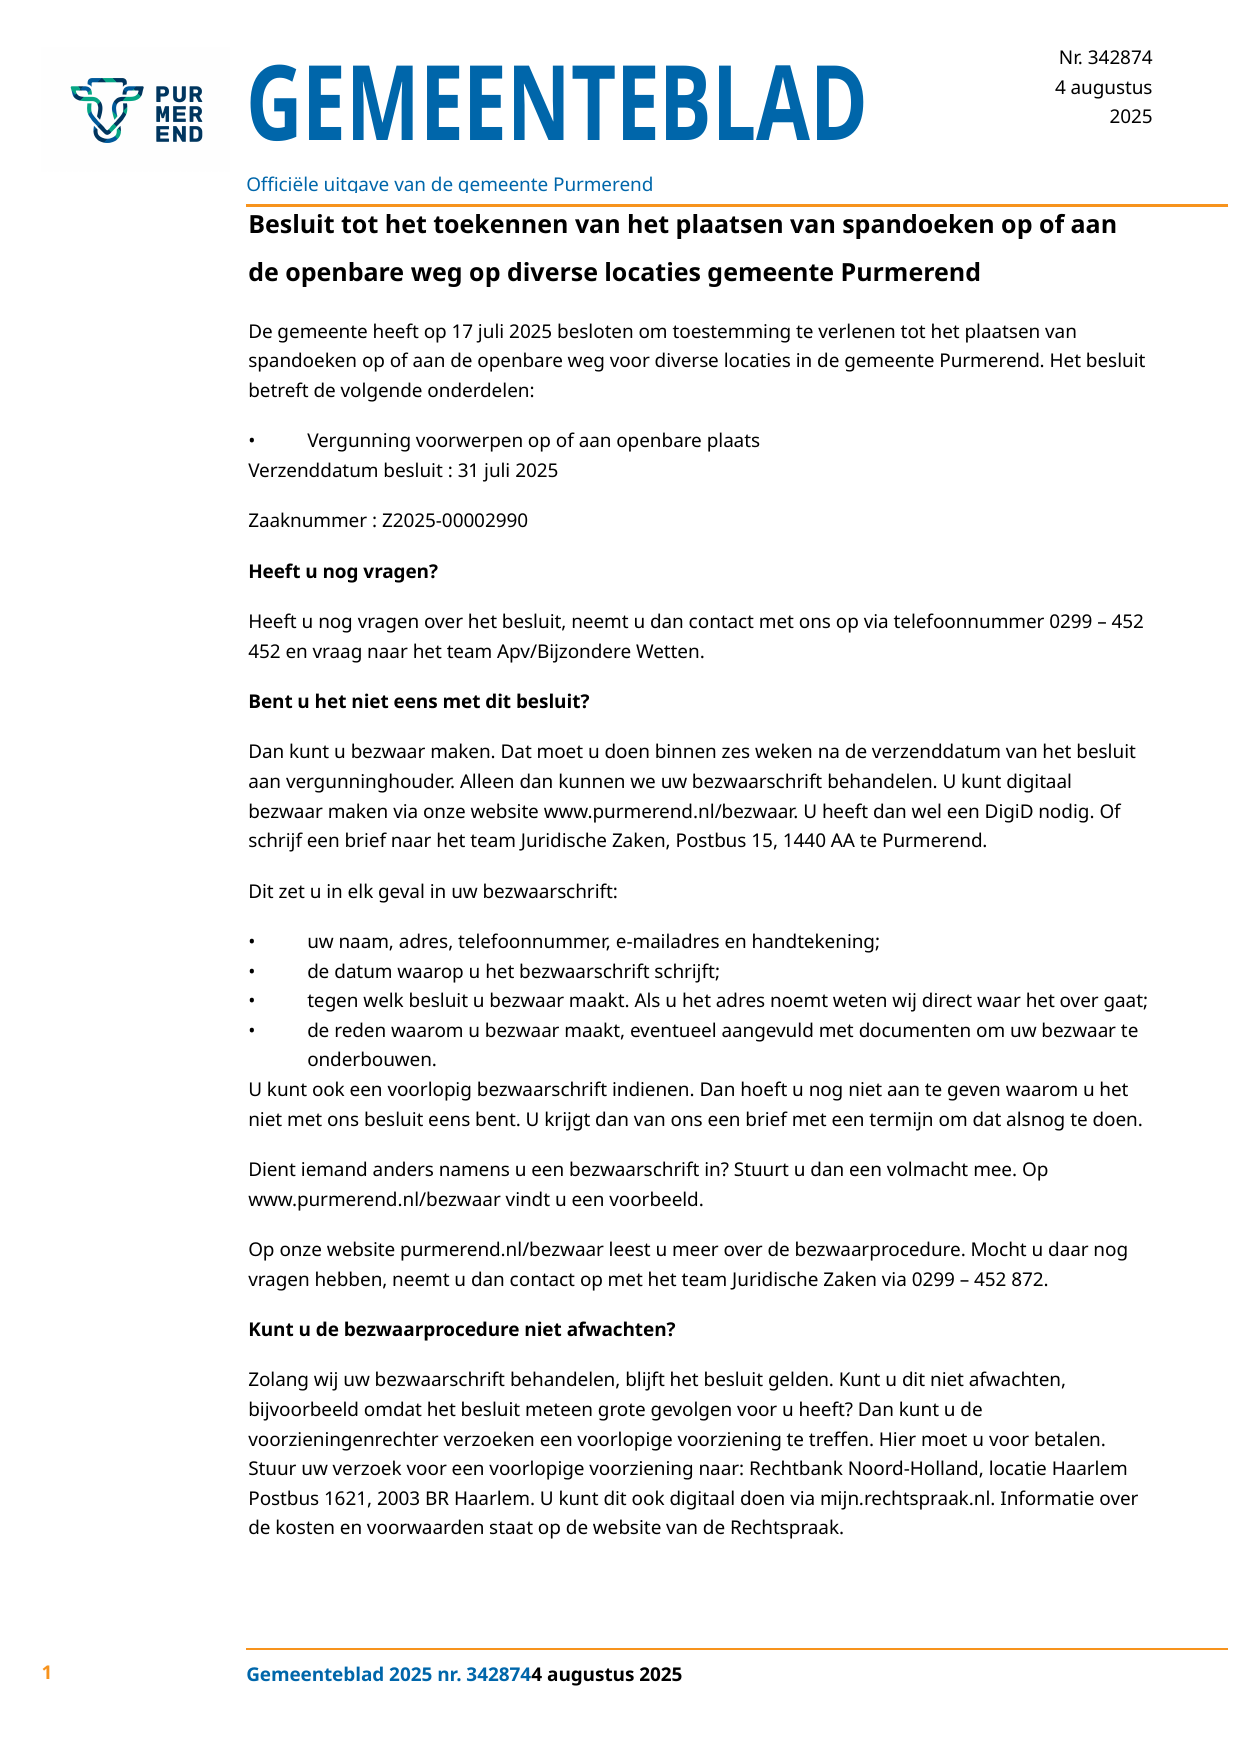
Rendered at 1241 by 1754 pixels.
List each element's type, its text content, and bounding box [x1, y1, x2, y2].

text De gemeente heeft op 17 juli 2025 besloten om toestemming te verlenen tot het plaatsen van spandoeken op of aan de openbare weg voor diverse locaties in de gemeente Purmerend. Het besluit betreft de volgende onderdelen: [248, 318, 1152, 403]
list uw naam, adres, telefoonnummer, e-mailadres en handtekening; [248, 928, 1152, 954]
text Zolang wij uw bezwaarschrift behandelen, blijft het besluit gelden. Kunt u dit niet afwachten, bijvoorbeeld omdat het besluit meteen grote gevolgen voor u heeft? Dan kunt u de voorzieningenrechter verzoeken een voorlopige voorziening te treffen. Hier moet u voor betalen. Stuur uw verzoek voor een voorlopige voorziening naar: Rechtbank Noord-Holland, locatie Haarlem Postbus 1621, 2003 BR Haarlem. U kunt dit ook digitaal doen via mijn.rechtspraak.nl. Informatie over de kosten en voorwaarden staat op de website van de Rechtspraak. [248, 1367, 1152, 1540]
list de datum waarop u het bezwaarschrift schrijft; [248, 958, 1152, 984]
list Vergunning voorwerpen op of aan openbare plaats [248, 427, 1152, 453]
text Heeft u nog vragen? [248, 558, 1152, 584]
list de reden waarom u bezwaar maakt, eventueel aangevuld met documenten om uw bezwaar te onderbouwen. [248, 1017, 1152, 1072]
text Dan kunt u bezwaar maken. Dat moet u doen binnen zes weken na de verzenddatum van het besluit aan vergunninghouder. Alleen dan kunnen we uw bezwaarschrift behandelen. U kunt digitaal bezwaar maken via onze website www.purmerend.nl/bezwaar. U heeft dan wel een DigiD nodig. Of schrijf een brief naar het team Juridische Zaken, Postbus 15, 1440 AA te Purmerend. [248, 739, 1152, 853]
text Dient iemand anders namens u een bezwaarschrift in? Stuurt u dan een volmacht mee. Op www.purmerend.nl/bezwaar vindt u een voorbeeld. [248, 1156, 1152, 1212]
text Verzenddatum besluit : 31 juli 2025 [248, 457, 1152, 483]
text Bent u het niet eens met dit besluit? [248, 688, 1152, 714]
text Op onze website purmerend.nl/bezwaar leest u meer over de bezwaarprocedure. Mocht u daar nog vragen hebben, neemt u dan contact op met het team Juridische Zaken via 0299 – 452 872. [248, 1236, 1152, 1292]
text Besluit tot het toekennen van het plaatsen van spandoeken op of aan de openbare weg op diverse locaties gemeente Purmerend [248, 207, 1152, 288]
text U kunt ook een voorlopig bezwaarschrift indienen. Dan hoeft u nog niet aan te geven waarom u het niet met ons besluit eens bent. U krijgt dan van ons een brief met een termijn om dat alsnog te doen. [248, 1076, 1152, 1132]
text Kunt u de bezwaarprocedure niet afwachten? [248, 1316, 1152, 1342]
picture [41, 47, 231, 172]
text Dit zet u in elk geval in uw bezwaarschrift: [248, 878, 1152, 904]
text Zaaknummer : Z2025-00002990 [248, 507, 1152, 533]
list tegen welk besluit u bezwaar maakt. Als u het adres noemt weten wij direct waar het over gaat; [248, 987, 1152, 1013]
text Heeft u nog vragen over het besluit, neemt u dan contact met ons op via telefoonnummer 0299 – 452 452 en vraag naar het team Apv/Bijzondere Wetten. [248, 608, 1152, 664]
